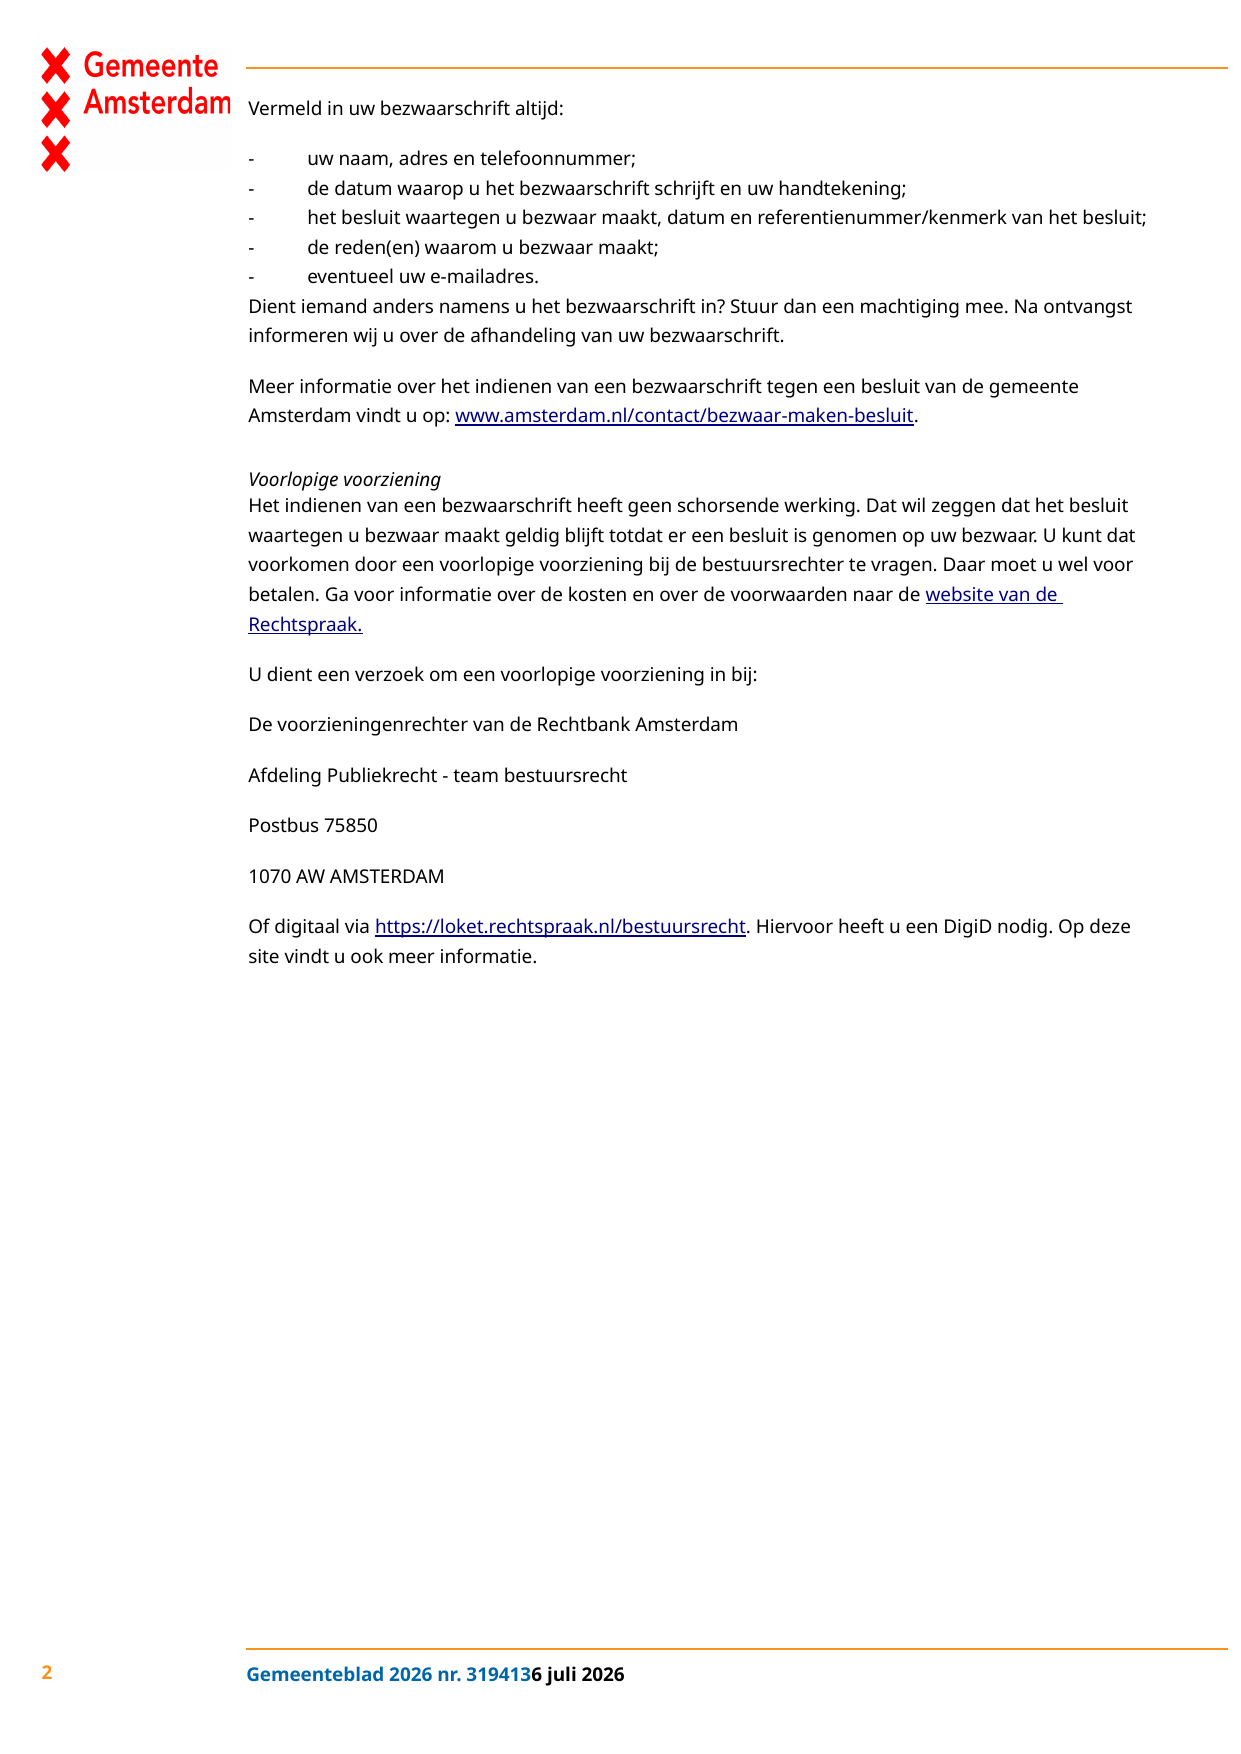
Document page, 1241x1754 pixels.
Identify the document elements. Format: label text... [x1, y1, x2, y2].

text Vermeld in uw bezwaarschrift altijd: [248, 95, 1152, 121]
text 1070 AW AMSTERDAM [248, 863, 1152, 888]
text Voorlopige voorziening [248, 467, 1152, 492]
text Postbus 75850 [248, 812, 1152, 838]
list eventueel uw e-mailadres. [248, 263, 1152, 289]
text Afdeling Publiekrecht - team bestuursrecht [248, 762, 1152, 788]
text Of digitaal via https://loket.rechtspraak.nl/bestuursrecht. Hiervoor heeft u een DigiD nodig. Op deze site vindt u ook meer informatie. [248, 913, 1152, 968]
text Meer informatie over het indienen van een bezwaarschrift tegen een besluit van de gemeente Amsterdam vindt u op: www.amsterdam.nl/contact/bezwaar-maken-besluit. [248, 373, 1152, 428]
list uw naam, adres en telefoonnummer; [248, 145, 1152, 171]
list de reden(en) waarom u bezwaar maakt; [248, 234, 1152, 260]
text De voorzieningenrechter van de Rechtbank Amsterdam [248, 712, 1152, 737]
list de datum waarop u het bezwaarschrift schrijft en uw handtekening; [248, 175, 1152, 201]
text Dient iemand anders namens u het bezwaarschrift in? Stuur dan een machtiging mee. Na ontvangst informeren wij u over de afhandeling van uw bezwaarschrift. [248, 293, 1152, 348]
text Het indienen van een bezwaarschrift heeft geen schorsende werking. Dat wil zeggen dat het besluit waartegen u bezwaar maakt geldig blijft totdat er een besluit is genomen op uw bezwaar. U kunt dat voorkomen door een voorlopige voorziening bij de bestuursrechter te vragen. Daar moet u wel voor betalen. Ga voor informatie over de kosten en over de voorwaarden naar de website van de Rechtspraak. [248, 492, 1152, 636]
list het besluit waartegen u bezwaar maakt, datum en referentienummer/kenmerk van het besluit; [248, 204, 1152, 230]
text U dient een verzoek om een voorlopige voorziening in bij: [248, 661, 1152, 687]
picture [41, 47, 231, 172]
